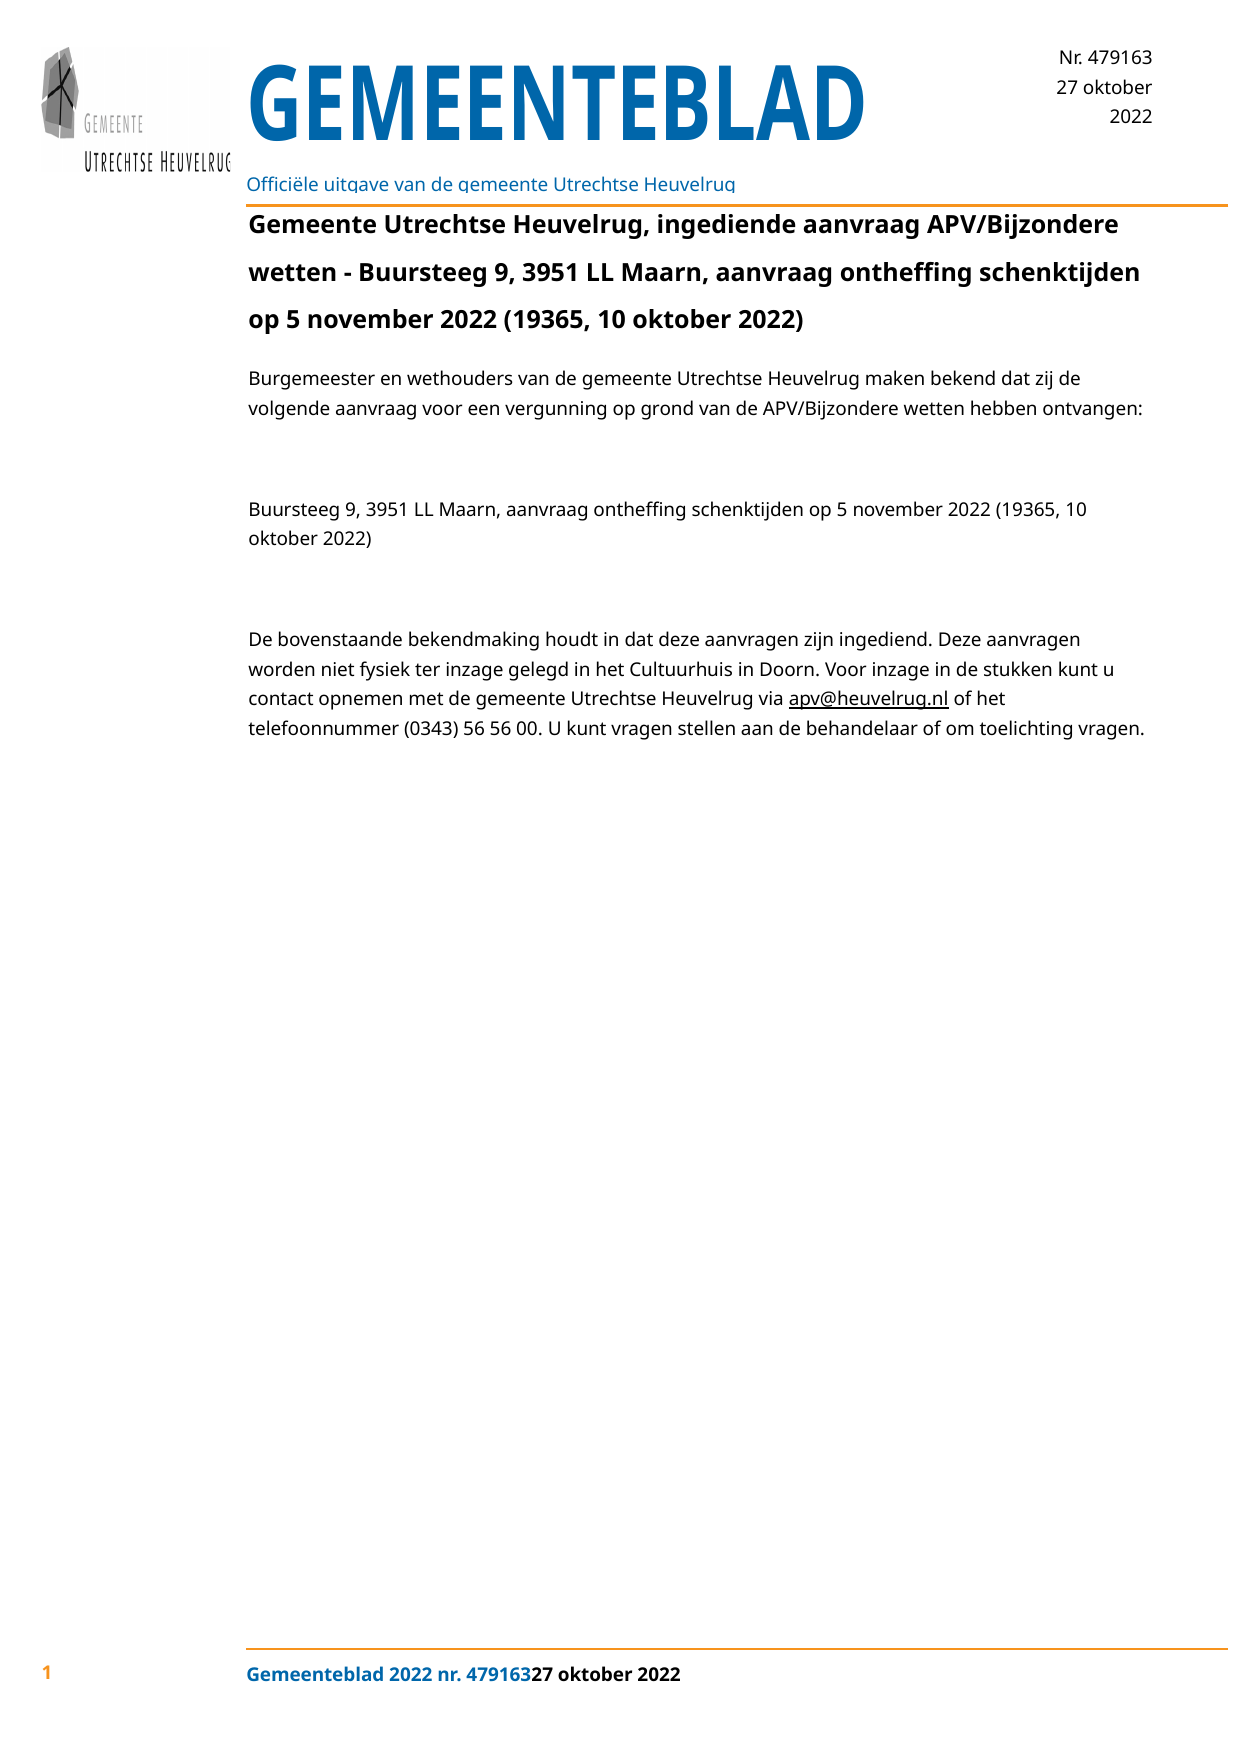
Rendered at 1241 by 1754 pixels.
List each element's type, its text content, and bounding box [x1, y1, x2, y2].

picture [41, 47, 231, 172]
text Gemeente Utrechtse Heuvelrug, ingediende aanvraag APV/Bijzondere wetten - Buursteeg 9, 3951 LL Maarn, aanvraag ontheffing schenktijden op 5 november 2022 (19365, 10 oktober 2022) [248, 207, 1152, 336]
text Burgemeester en wethouders van de gemeente Utrechtse Heuvelrug maken bekend dat zij de volgende aanvraag voor een vergunning op grond van de APV/Bijzondere wetten hebben ontvangen: [248, 366, 1152, 421]
text De bovenstaande bekendmaking houdt in dat deze aanvragen zijn ingediend. Deze aanvragen worden niet fysiek ter inzage gelegd in het Cultuurhuis in Doorn. Voor inzage in de stukken kunt u contact opnemen met de gemeente Utrechtse Heuvelrug via apv@heuvelrug.nl of het telefoonnummer (0343) 56 56 00. U kunt vragen stellen aan de behandelaar of om toelichting vragen. [248, 626, 1152, 741]
text Buursteeg 9, 3951 LL Maarn, aanvraag ontheffing schenktijden op 5 november 2022 (19365, 10 oktober 2022) [248, 496, 1152, 551]
